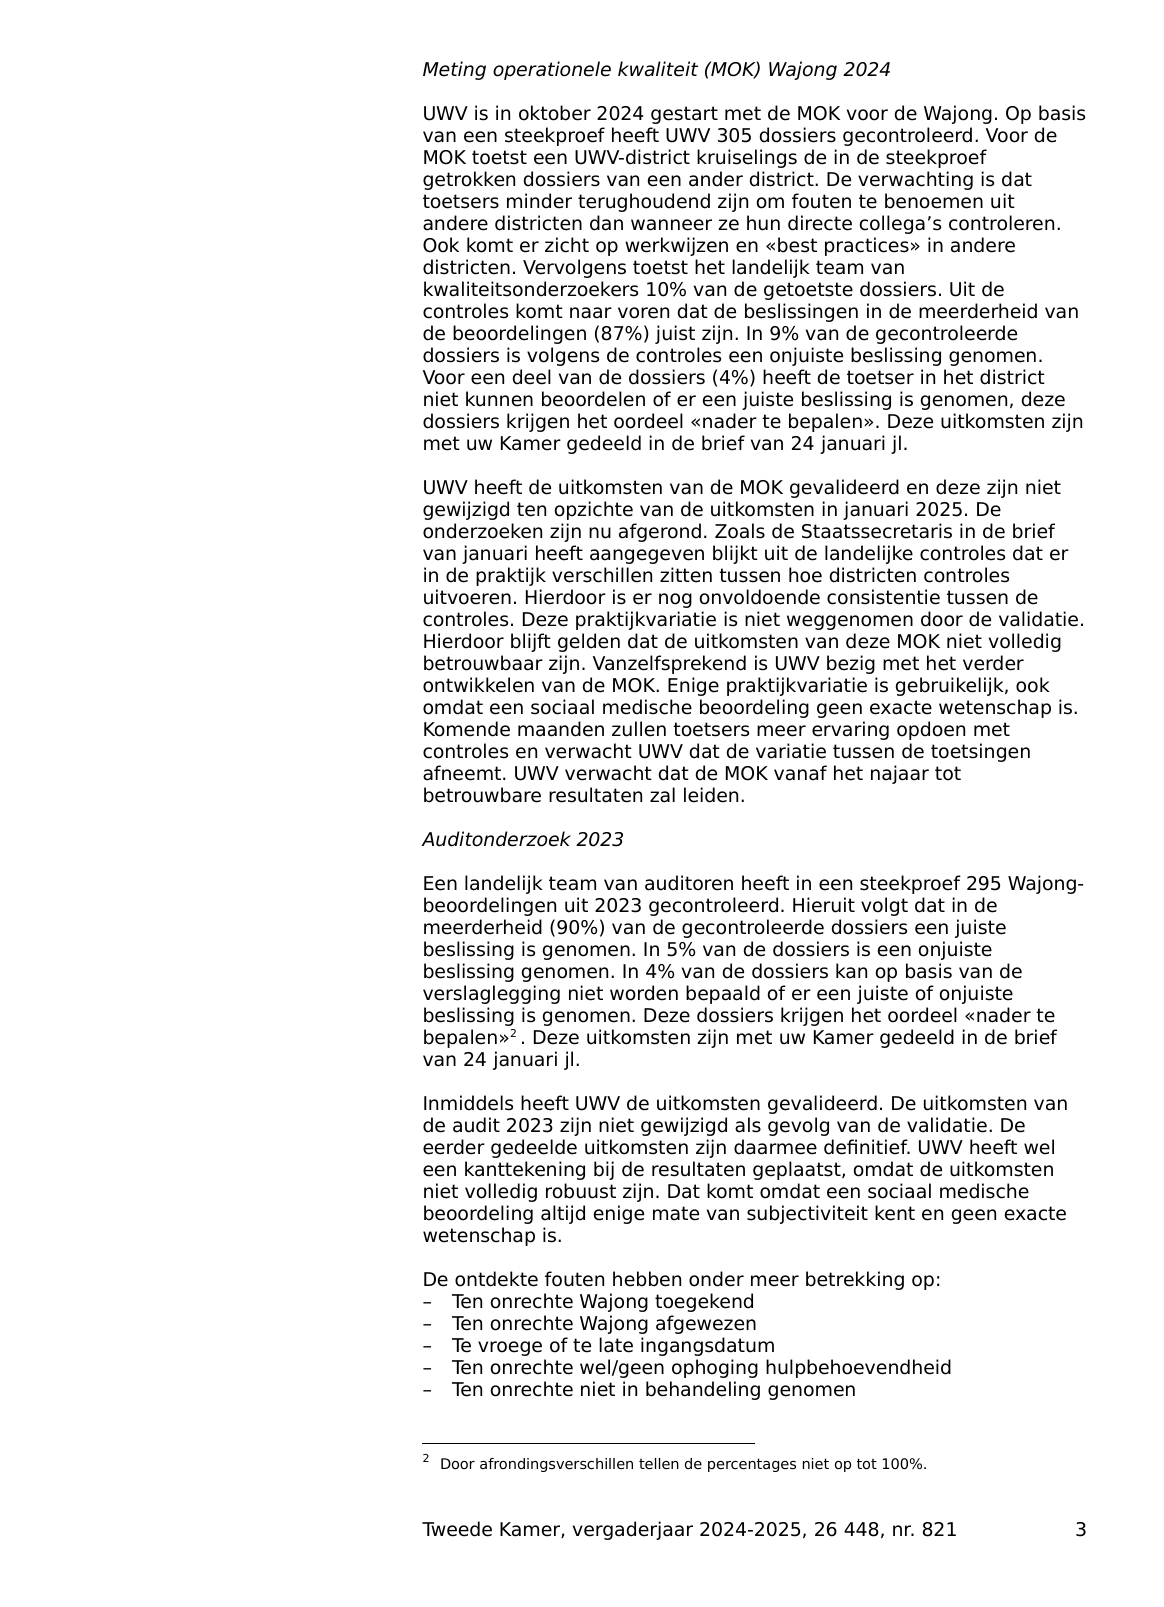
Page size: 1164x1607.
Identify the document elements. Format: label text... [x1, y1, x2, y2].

text – Ten onrechte niet in behandeling genomen [422, 1379, 1087, 1401]
text Inmiddels heeft UWV de uitkomsten gevalideerd. De uitkomsten van de audit 2023 zijn niet gewijzigd als gevolg van de validatie. De eerder gedeelde uitkomsten zijn daarmee definitief. UWV heeft wel een kanttekening bij de resultaten geplaatst, omdat de uitkomsten niet volledig robuust zijn. Dat komt omdat een sociaal medische beoordeling altijd enige mate van subjectiviteit kent en geen exacte wetenschap is. [422, 1093, 1087, 1247]
subtitle Meting operationele kwaliteit (MOK) Wajong 2024 [422, 59, 1087, 81]
text Door afrondingsverschillen tellen de percentages niet op tot 100%. [422, 1452, 1087, 1474]
subtitle Auditonderzoek 2023 [422, 829, 1087, 851]
text Een landelijk team van auditoren heeft in een steekproef 295 Wajong-beoordelingen uit 2023 gecontroleerd. Hieruit volgt dat in de meerderheid (90%) van de gecontroleerde dossiers een juiste beslissing is genomen. In 5% van de dossiers is een onjuiste beslissing genomen. In 4% van de dossiers kan op basis van de verslaglegging niet worden bepaald of er een juiste of onjuiste beslissing is genomen. Deze dossiers krijgen het oordeel «nader te bepalen». Deze uitkomsten zijn met uw Kamer gedeeld in de brief van 24 januari jl. [422, 873, 1087, 1071]
text UWV is in oktober 2024 gestart met de MOK voor de Wajong. Op basis van een steekproef heeft UWV 305 dossiers gecontroleerd. Voor de MOK toetst een UWV-district kruiselings de in de steekproef getrokken dossiers van een ander district. De verwachting is dat toetsers minder terughoudend zijn om fouten te benoemen uit andere districten dan wanneer ze hun directe collega’s controleren. Ook komt er zicht op werkwijzen en «best practices» in andere districten. Vervolgens toetst het landelijk team van kwaliteitsonderzoekers 10% van de getoetste dossiers. Uit de controles komt naar voren dat de beslissingen in de meerderheid van de beoordelingen (87%) juist zijn. In 9% van de gecontroleerde dossiers is volgens de controles een onjuiste beslissing genomen. Voor een deel van de dossiers (4%) heeft de toetser in het district niet kunnen beoordelen of er een juiste beslissing is genomen, deze dossiers krijgen het oordeel «nader te bepalen». Deze uitkomsten zijn met uw Kamer gedeeld in de brief van 24 januari jl. [422, 103, 1087, 455]
text – Ten onrechte Wajong toegekend [422, 1291, 1087, 1313]
text – Te vroege of te late ingangsdatum [422, 1335, 1087, 1357]
text De ontdekte fouten hebben onder meer betrekking op: [422, 1269, 1087, 1291]
text UWV heeft de uitkomsten van de MOK gevalideerd en deze zijn niet gewijzigd ten opzichte van de uitkomsten in januari 2025. De onderzoeken zijn nu afgerond. Zoals de Staatssecretaris in de brief van januari heeft aangegeven blijkt uit de landelijke controles dat er in de praktijk verschillen zitten tussen hoe districten controles uitvoeren. Hierdoor is er nog onvoldoende consistentie tussen de controles. Deze praktijkvariatie is niet weggenomen door de validatie. Hierdoor blijft gelden dat de uitkomsten van deze MOK niet volledig betrouwbaar zijn. Vanzelfsprekend is UWV bezig met het verder ontwikkelen van de MOK. Enige praktijkvariatie is gebruikelijk, ook omdat een sociaal medische beoordeling geen exacte wetenschap is. Komende maanden zullen toetsers meer ervaring opdoen met controles en verwacht UWV dat de variatie tussen de toetsingen afneemt. UWV verwacht dat de MOK vanaf het najaar tot betrouwbare resultaten zal leiden. [422, 477, 1087, 807]
text – Ten onrechte Wajong afgewezen [422, 1313, 1087, 1335]
text – Ten onrechte wel/geen ophoging hulpbehoevendheid [422, 1357, 1087, 1379]
